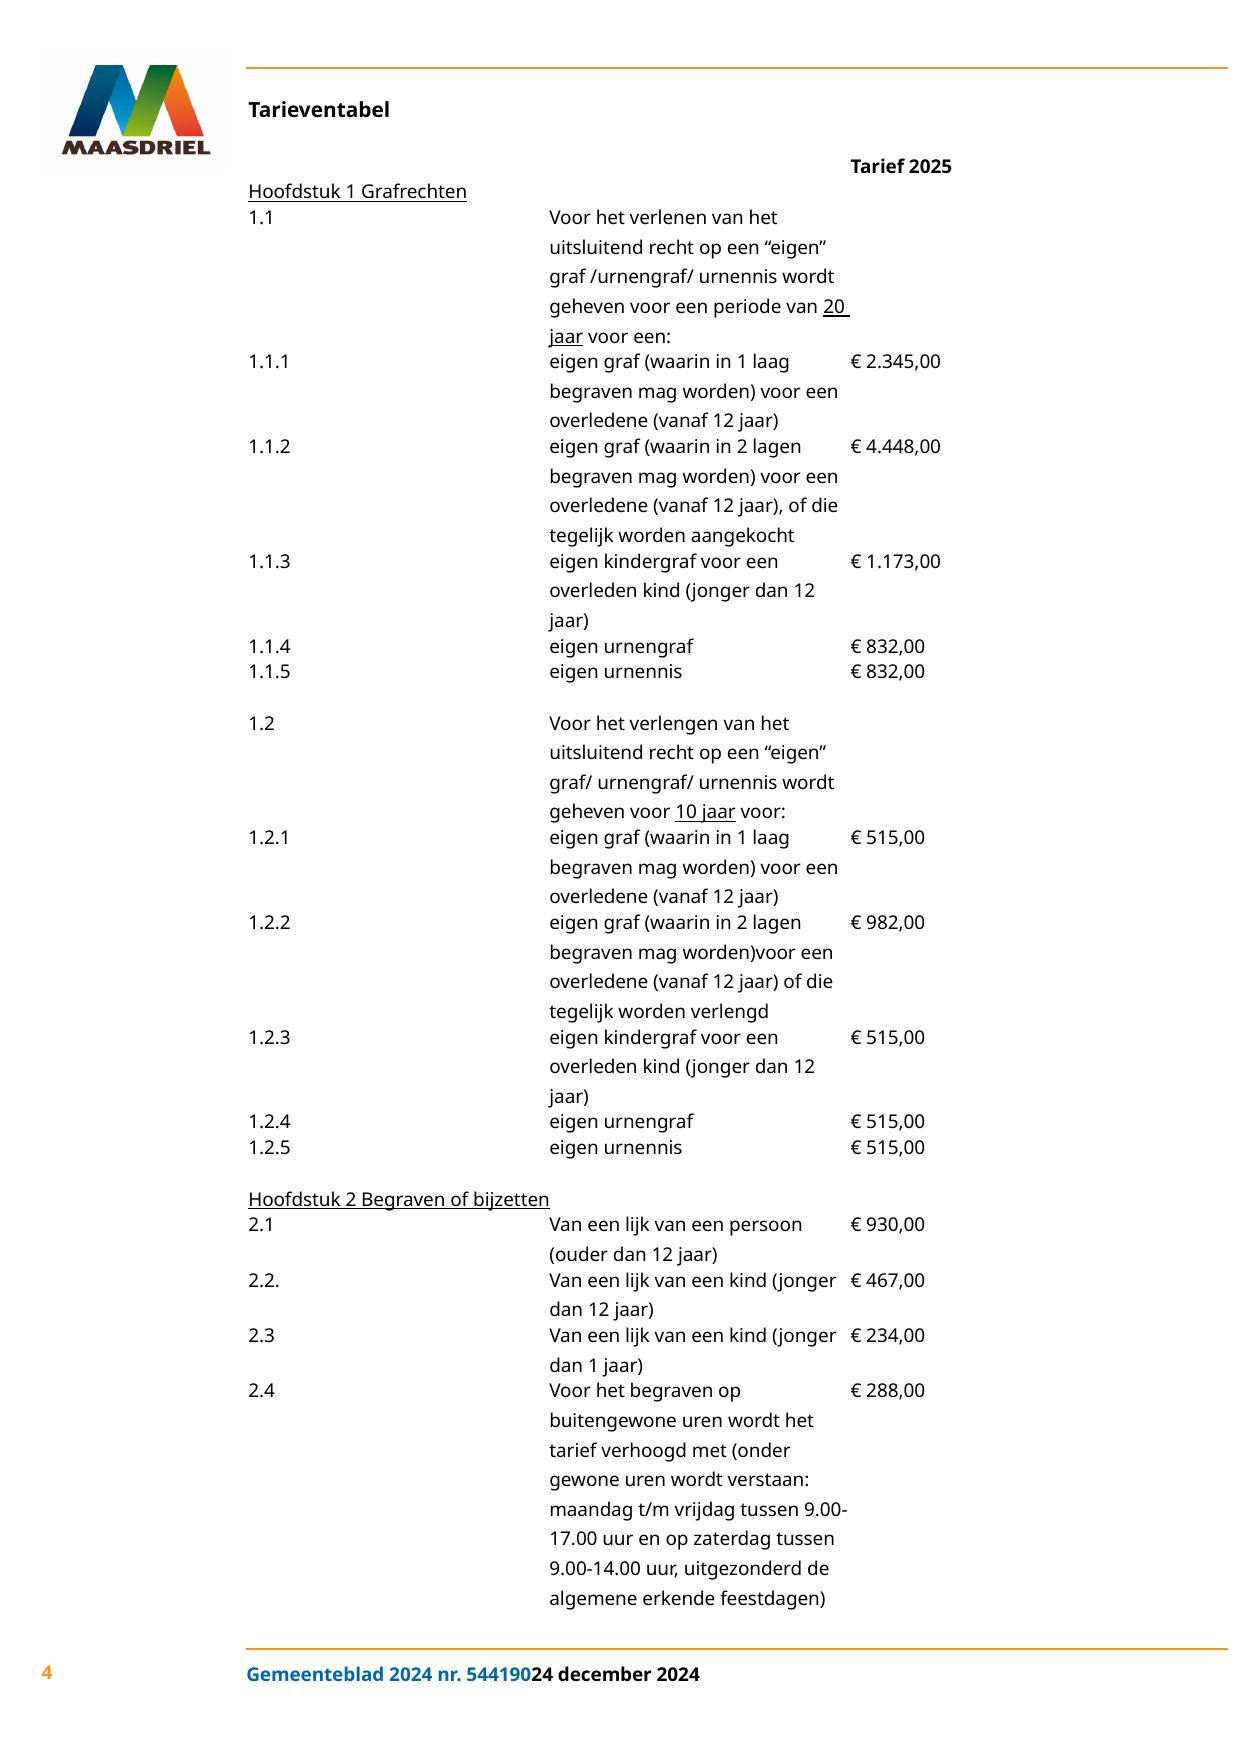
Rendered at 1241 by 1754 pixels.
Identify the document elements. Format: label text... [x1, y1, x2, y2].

table_cell 1.1.4 [248, 633, 549, 658]
table_cell 1.2.4 [248, 1109, 549, 1134]
table_cell € 467,00 [850, 1267, 1152, 1322]
table_cell 1.1.1 [248, 349, 549, 433]
table_cell € 515,00 [850, 825, 1152, 909]
table_header [549, 153, 850, 179]
table_cell 1.2.2 [248, 909, 549, 1024]
table_cell € 234,00 [850, 1322, 1152, 1378]
table_cell eigen graf (waarin in 1 laag begraven mag worden) voor een overledene (vanaf 12 jaar) [549, 349, 850, 433]
table_cell € 1.173,00 [850, 548, 1152, 633]
table_cell [248, 1160, 549, 1186]
table_cell Van een lijk van een persoon (ouder dan 12 jaar) [549, 1212, 850, 1267]
table_cell Hoofdstuk 2 Begraven of bijzetten [248, 1186, 850, 1212]
table_cell € 515,00 [850, 1109, 1152, 1134]
table_cell € 832,00 [850, 659, 1152, 684]
table_cell 2.1 [248, 1212, 549, 1267]
table_cell 2.4 [248, 1378, 549, 1610]
table_cell € 4.448,00 [850, 434, 1152, 548]
table_cell eigen graf (waarin in 1 laag begraven mag worden) voor een overledene (vanaf 12 jaar) [549, 825, 850, 909]
table_cell eigen graf (waarin in 2 lagen begraven mag worden) voor een overledene (vanaf 12 jaar), of die tegelijk worden aangekocht [549, 434, 850, 548]
table_cell [850, 1160, 1152, 1186]
table_cell € 930,00 [850, 1212, 1152, 1267]
table_cell [549, 684, 850, 710]
table_cell 2.2. [248, 1267, 549, 1322]
table_cell Voor het begraven op buitengewone uren wordt het tarief verhoogd met (onder gewone uren wordt verstaan: maandag t/m vrijdag tussen 9.00-17.00 uur en op zaterdag tussen 9.00-14.00 uur, uitgezonderd de algemene erkende feestdagen) [549, 1378, 850, 1610]
table_cell 1.2 [248, 710, 549, 824]
table_cell eigen urnengraf [549, 1109, 850, 1134]
table_cell 1.2.3 [248, 1024, 549, 1109]
table_cell [850, 205, 1152, 348]
table_cell eigen urnennis [549, 1135, 850, 1160]
table_cell € 515,00 [850, 1024, 1152, 1109]
table_cell [850, 710, 1152, 824]
table_cell € 2.345,00 [850, 349, 1152, 433]
table_cell [850, 684, 1152, 710]
table_cell € 288,00 [850, 1378, 1152, 1610]
table_cell 1.1.2 [248, 434, 549, 548]
table_cell 2.3 [248, 1322, 549, 1378]
table_cell € 515,00 [850, 1135, 1152, 1160]
table_header Tarief 2025 [850, 153, 1152, 179]
picture [41, 47, 231, 172]
table_cell eigen urnengraf [549, 633, 850, 658]
table_cell eigen kindergraf voor een overleden kind (jonger dan 12 jaar) [549, 1024, 850, 1109]
table_cell Voor het verlengen van het uitsluitend recht op een “eigen” graf/ urnengraf/ urnennis wordt geheven voor 10 jaar voor: [549, 710, 850, 824]
table_cell Hoofdstuk 1 Grafrechten [248, 179, 850, 204]
table_cell Van een lijk van een kind (jonger dan 12 jaar) [549, 1267, 850, 1322]
table_cell 1.1.5 [248, 659, 549, 684]
table_cell € 832,00 [850, 633, 1152, 658]
table_cell [549, 1160, 850, 1186]
table_cell € 982,00 [850, 909, 1152, 1024]
table_cell 1.2.1 [248, 825, 549, 909]
table_cell [850, 1186, 1152, 1212]
text Tarieventabel [248, 95, 1152, 123]
table_header [248, 153, 549, 179]
table_cell [248, 684, 549, 710]
table_cell eigen kindergraf voor een overleden kind (jonger dan 12 jaar) [549, 548, 850, 633]
table_cell Van een lijk van een kind (jonger dan 1 jaar) [549, 1322, 850, 1378]
table_cell 1.1 [248, 205, 549, 348]
table_cell [850, 179, 1152, 204]
table_cell eigen graf (waarin in 2 lagen begraven mag worden)voor een overledene (vanaf 12 jaar) of die tegelijk worden verlengd [549, 909, 850, 1024]
table_cell Voor het verlenen van het uitsluitend recht op een “eigen” graf /urnengraf/ urnennis wordt geheven voor een periode van 20 jaar voor een: [549, 205, 850, 348]
table_cell eigen urnennis [549, 659, 850, 684]
table_cell 1.2.5 [248, 1135, 549, 1160]
table_cell 1.1.3 [248, 548, 549, 633]
